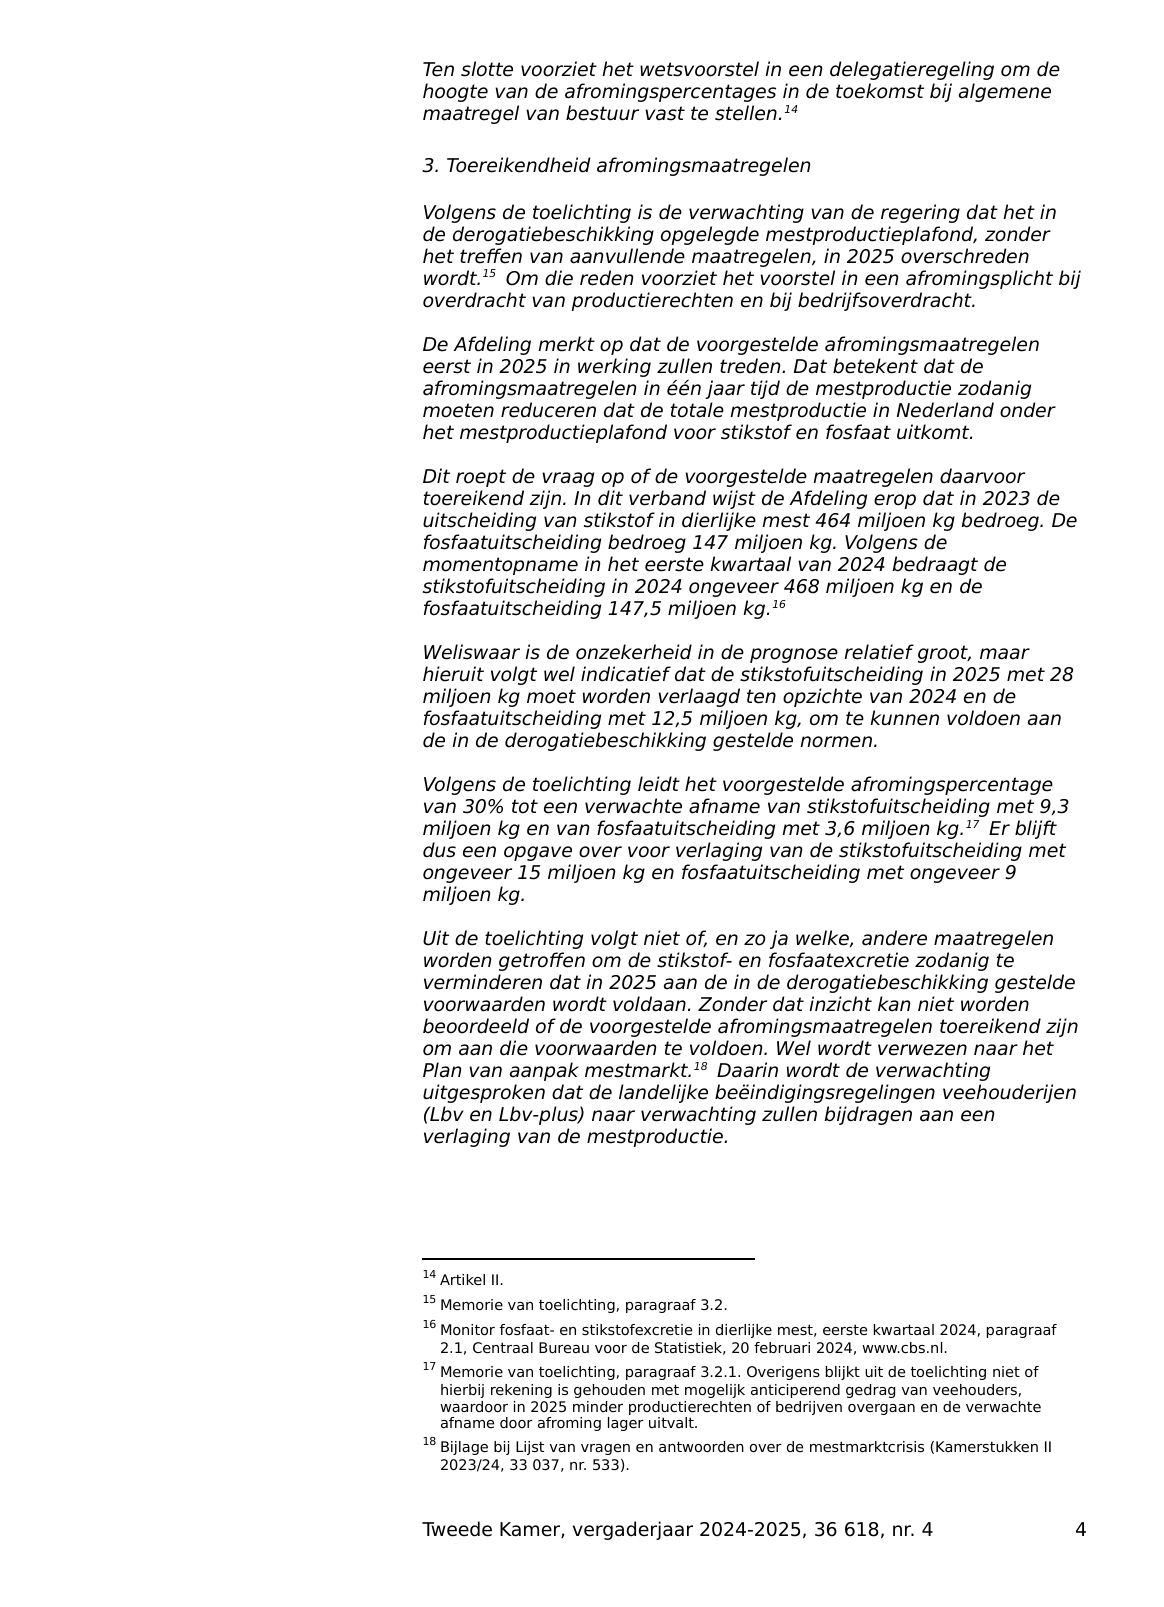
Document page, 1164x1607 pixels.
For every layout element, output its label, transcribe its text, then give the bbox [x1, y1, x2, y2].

text Dit roept de vraag op of de voorgestelde maatregelen daarvoor toereikend zijn. In dit verband wijst de Afdeling erop dat in 2023 de uitscheiding van stikstof in dierlijke mest 464 miljoen kg bedroeg. De fosfaatuitscheiding bedroeg 147 miljoen kg. Volgens de momentopname in het eerste kwartaal van 2024 bedraagt de stikstofuitscheiding in 2024 ongeveer 468 miljoen kg en de fosfaatuitscheiding 147,5 miljoen kg. [422, 466, 1087, 620]
text Volgens de toelichting leidt het voorgestelde afromingspercentage van 30% tot een verwachte afname van stikstofuitscheiding met 9,3 miljoen kg en van fosfaatuitscheiding met 3,6 miljoen kg. Er blijft dus een opgave over voor verlaging van de stikstofuitscheiding met ongeveer 15 miljoen kg en fosfaatuitscheiding met ongeveer 9 miljoen kg. [422, 774, 1087, 906]
text Volgens de toelichting is de verwachting van de regering dat het in de derogatiebeschikking opgelegde mestproductieplafond, zonder het treffen van aanvullende maatregelen, in 2025 overschreden wordt. Om die reden voorziet het voorstel in een afromingsplicht bij overdracht van productierechten en bij bedrijfsoverdracht. [422, 202, 1087, 312]
text Ten slotte voorziet het wetsvoorstel in een delegatieregeling om de hoogte van de afromingspercentages in de toekomst bij algemene maatregel van bestuur vast te stellen. [422, 59, 1087, 125]
text De Afdeling merkt op dat de voorgestelde afromingsmaatregelen eerst in 2025 in werking zullen treden. Dat betekent dat de afromingsmaatregelen in één jaar tijd de mestproductie zodanig moeten reduceren dat de totale mestproductie in Nederland onder het mestproductieplafond voor stikstof en fosfaat uitkomt. [422, 334, 1087, 444]
text Weliswaar is de onzekerheid in de prognose relatief groot, maar hieruit volgt wel indicatief dat de stikstofuitscheiding in 2025 met 28 miljoen kg moet worden verlaagd ten opzichte van 2024 en de fosfaatuitscheiding met 12,5 miljoen kg, om te kunnen voldoen aan de in de derogatiebeschikking gestelde normen. [422, 642, 1087, 752]
text Artikel II. [422, 1268, 1087, 1290]
text Memorie van toelichting, paragraaf 3.2.1. Overigens blijkt uit de toelichting niet of hierbij rekening is gehouden met mogelijk anticiperend gedrag van veehouders, waardoor in 2025 minder productierechten of bedrijven overgaan en de verwachte afname door afroming lager uitvalt. [422, 1360, 1087, 1432]
text Monitor fosfaat- en stikstofexcretie in dierlijke mest, eerste kwartaal 2024, paragraaf 2.1, Centraal Bureau voor de Statistiek, 20 februari 2024, www.cbs.nl. [422, 1318, 1087, 1357]
text Uit de toelichting volgt niet of, en zo ja welke, andere maatregelen worden getroffen om de stikstof- en fosfaatexcretie zodanig te verminderen dat in 2025 aan de in de derogatiebeschikking gestelde voorwaarden wordt voldaan. Zonder dat inzicht kan niet worden beoordeeld of de voorgestelde afromingsmaatregelen toereikend zijn om aan die voorwaarden te voldoen. Wel wordt verwezen naar het Plan van aanpak mestmarkt. Daarin wordt de verwachting uitgesproken dat de landelijke beëindigingsregelingen veehouderijen (Lbv en Lbv-plus) naar verwachting zullen bijdragen aan een verlaging van de mestproductie. [422, 928, 1087, 1148]
text Bijlage bij Lijst van vragen en antwoorden over de mestmarktcrisis (Kamerstukken II 2023/24, 33 037, nr. 533). [422, 1435, 1087, 1474]
subtitle 3. Toereikendheid afromingsmaatregelen [422, 155, 1087, 177]
text Memorie van toelichting, paragraaf 3.2. [422, 1293, 1087, 1315]
